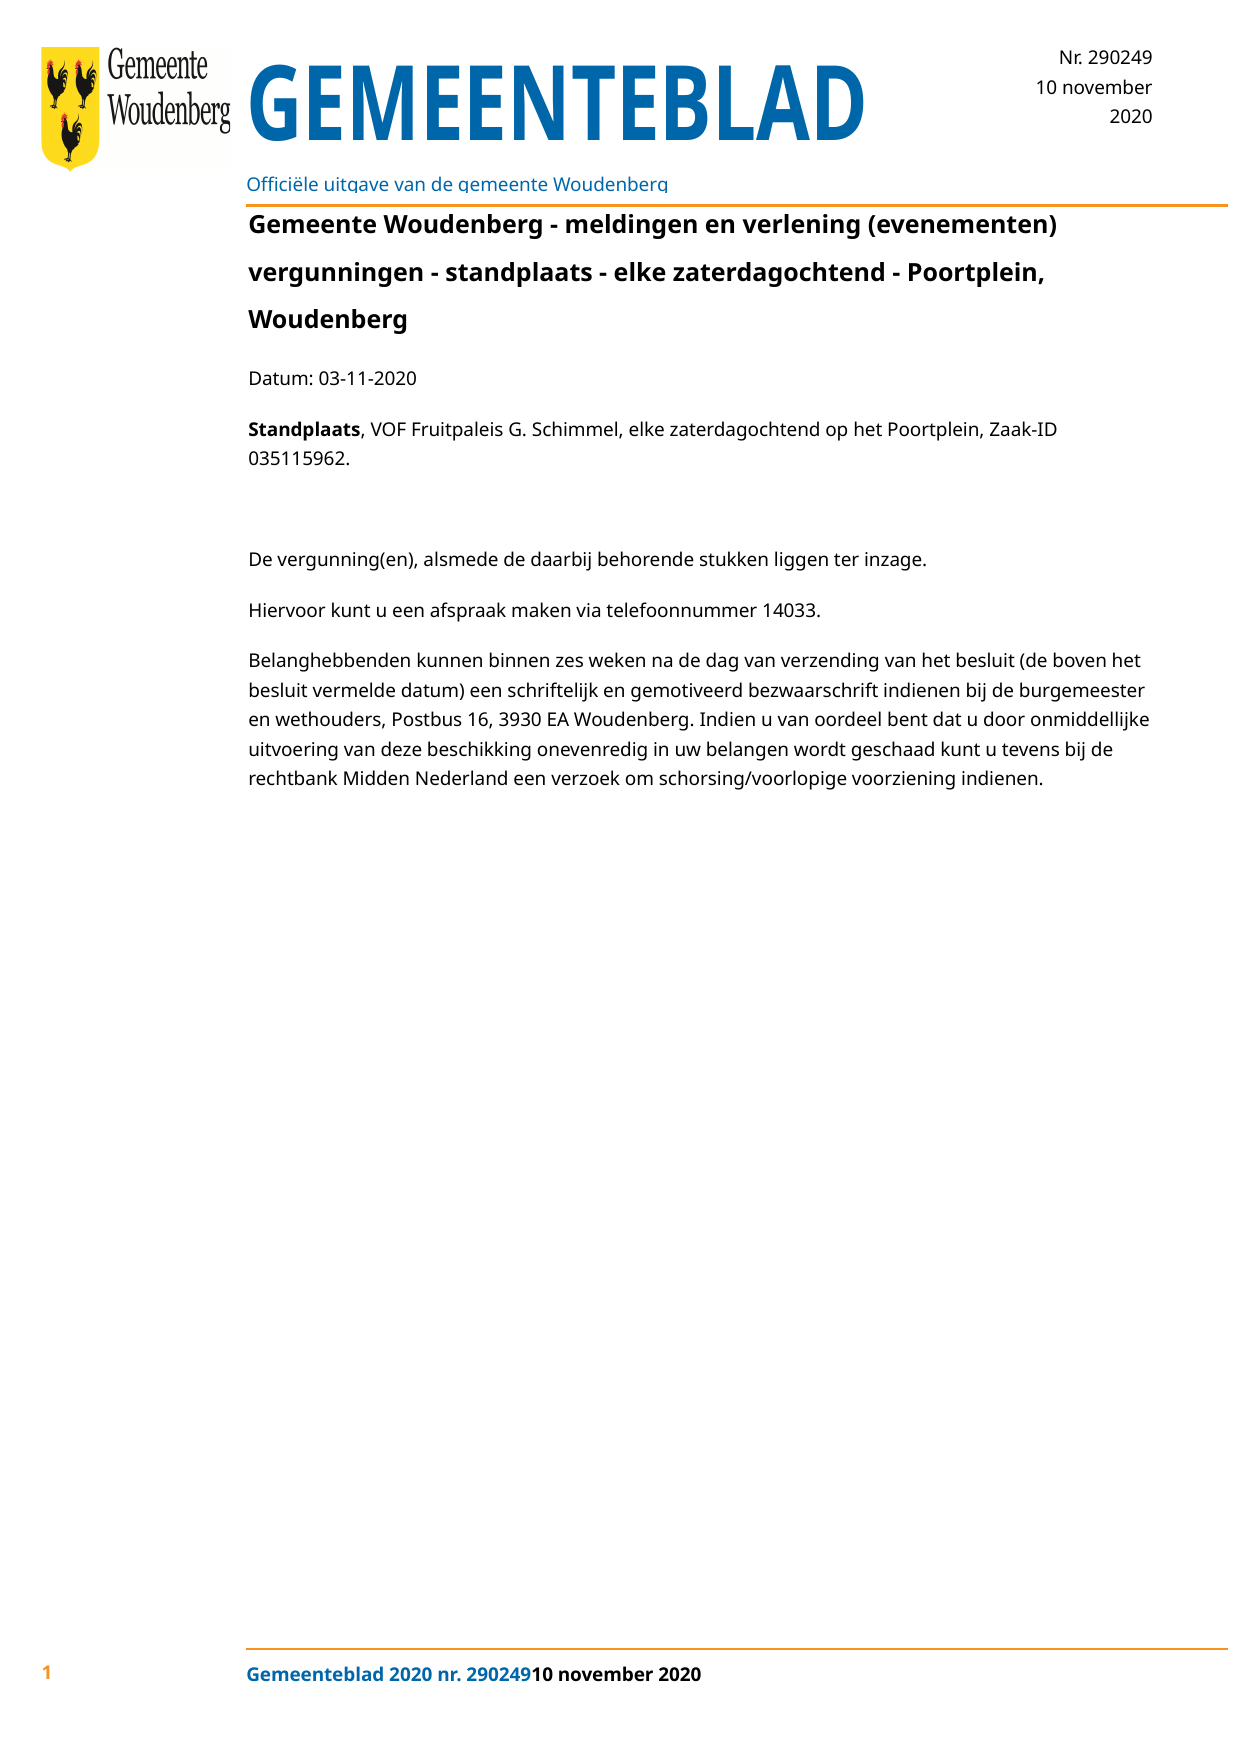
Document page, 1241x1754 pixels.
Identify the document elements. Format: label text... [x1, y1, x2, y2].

picture [41, 47, 231, 172]
text Standplaats, VOF Fruitpaleis G. Schimmel, elke zaterdagochtend op het Poortplein, Zaak-ID 035115962. [248, 416, 1152, 471]
text Gemeente Woudenberg - meldingen en verlening (evenementen) vergunningen - standplaats - elke zaterdagochtend - Poortplein, Woudenberg [248, 207, 1152, 336]
text Hiervoor kunt u een afspraak maken via telefoonnummer 14033. [248, 597, 1152, 622]
text De vergunning(en), alsmede de daarbij behorende stukken liggen ter inzage. [248, 546, 1152, 572]
text Belanghebbenden kunnen binnen zes weken na de dag van verzending van het besluit (de boven het besluit vermelde datum) een schriftelijk en gemotiveerd bezwaarschrift indienen bij de burgemeester en wethouders, Postbus 16, 3930 EA Woudenberg. Indien u van oordeel bent dat u door onmiddellijke uitvoering van deze beschikking onevenredig in uw belangen wordt geschaad kunt u tevens bij de rechtbank Midden Nederland een verzoek om schorsing/voorlopige voorziening indienen. [248, 647, 1152, 791]
text Datum: 03-11-2020 [248, 366, 1152, 391]
